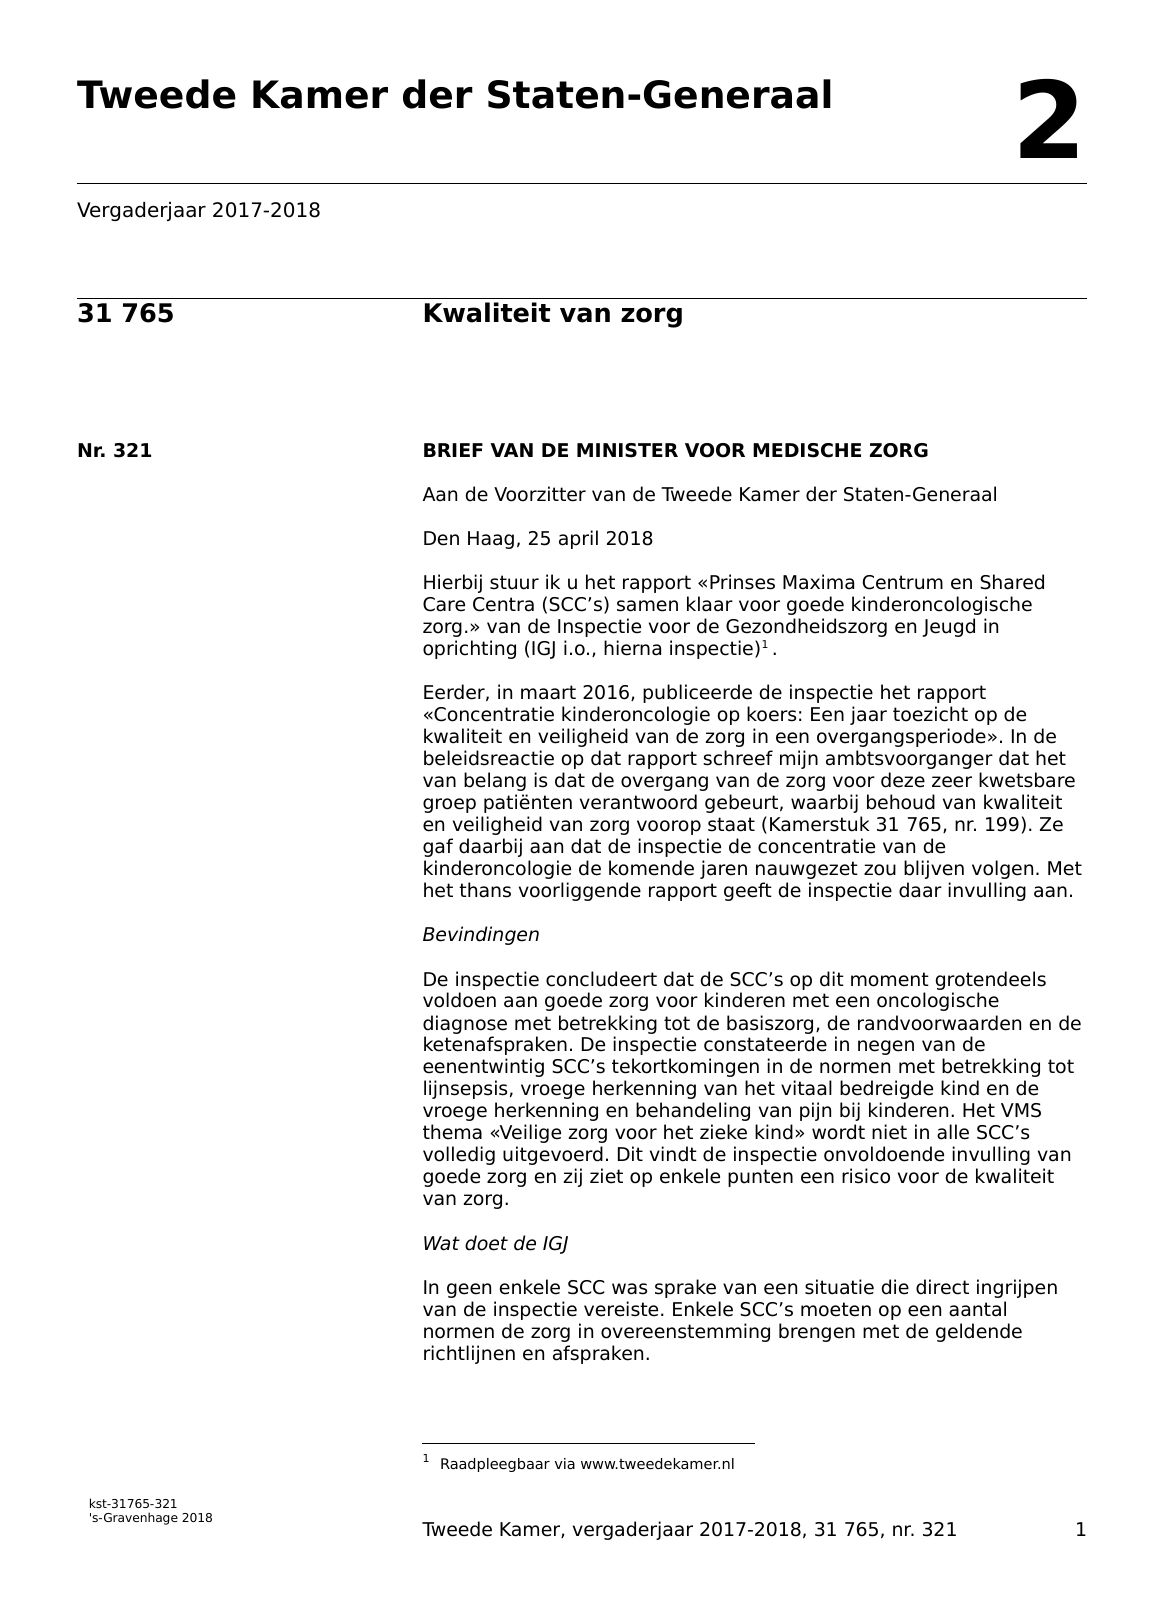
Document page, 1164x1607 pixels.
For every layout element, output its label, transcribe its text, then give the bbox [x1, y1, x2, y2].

text Den Haag, 25 april 2018 [422, 528, 1087, 550]
table_header 2 [886, 59, 1087, 183]
text 's-Gravenhage 2018 [88, 1511, 323, 1525]
subtitle Bevindingen [422, 924, 1087, 946]
text Eerder, in maart 2016, publiceerde de inspectie het rapport «Concentratie kinderoncologie op koers: Een jaar toezicht op de kwaliteit en veiligheid van de zorg in een overgangsperiode». In de beleidsreactie op dat rapport schreef mijn ambtsvoorganger dat het van belang is dat de overgang van de zorg voor deze zeer kwetsbare groep patiënten verantwoord gebeurt, waarbij behoud van kwaliteit en veiligheid van zorg voorop staat (Kamerstuk 31 765, nr. 199). Ze gaf daarbij aan dat de inspectie de concentratie van de kinderoncologie de komende jaren nauwgezet zou blijven volgen. Met het thans voorliggende rapport geeft de inspectie daar invulling aan. [422, 682, 1087, 902]
text De inspectie concludeert dat de SCC’s op dit moment grotendeels voldoen aan goede zorg voor kinderen met een oncologische diagnose met betrekking tot de basiszorg, de randvoorwaarden en de ketenafspraken. De inspectie constateerde in negen van de eenentwintig SCC’s tekortkomingen in de normen met betrekking tot lijnsepsis, vroege herkenning van het vitaal bedreigde kind en de vroege herkenning en behandeling van pijn bij kinderen. Het VMS thema «Veilige zorg voor het zieke kind» wordt niet in alle SCC’s volledig uitgevoerd. Dit vindt de inspectie onvoldoende invulling van goede zorg en zij ziet op enkele punten een risico voor de kwaliteit van zorg. [422, 968, 1087, 1210]
text kst-31765-321 [88, 1497, 323, 1511]
text Aan de Voorzitter van de Tweede Kamer der Staten-Generaal [422, 484, 1087, 506]
subtitle 31 765 Kwaliteit van zorg [77, 299, 1087, 329]
text Hierbij stuur ik u het rapport «Prinses Maxima Centrum en Shared Care Centra (SCC’s) samen klaar voor goede kinderoncologische zorg.» van de Inspectie voor de Gezondheidszorg en Jeugd in oprichting (IGJ i.o., hierna inspectie). [422, 572, 1087, 660]
subtitle Wat doet de IGJ [422, 1232, 1087, 1254]
text Raadpleegbaar via www.tweedekamer.nl [422, 1452, 1087, 1474]
text In geen enkele SCC was sprake van een situatie die direct ingrijpen van de inspectie vereiste. Enkele SCC’s moeten op een aantal normen de zorg in overeenstemming brengen met de geldende richtlijnen en afspraken. [422, 1277, 1087, 1364]
subtitle Nr. 321 BRIEF VAN DE MINISTER VOOR MEDISCHE ZORG [77, 440, 1087, 462]
table_cell Vergaderjaar 2017-2018 [77, 184, 1087, 298]
table_header Tweede Kamer der Staten-Generaal [77, 59, 886, 183]
